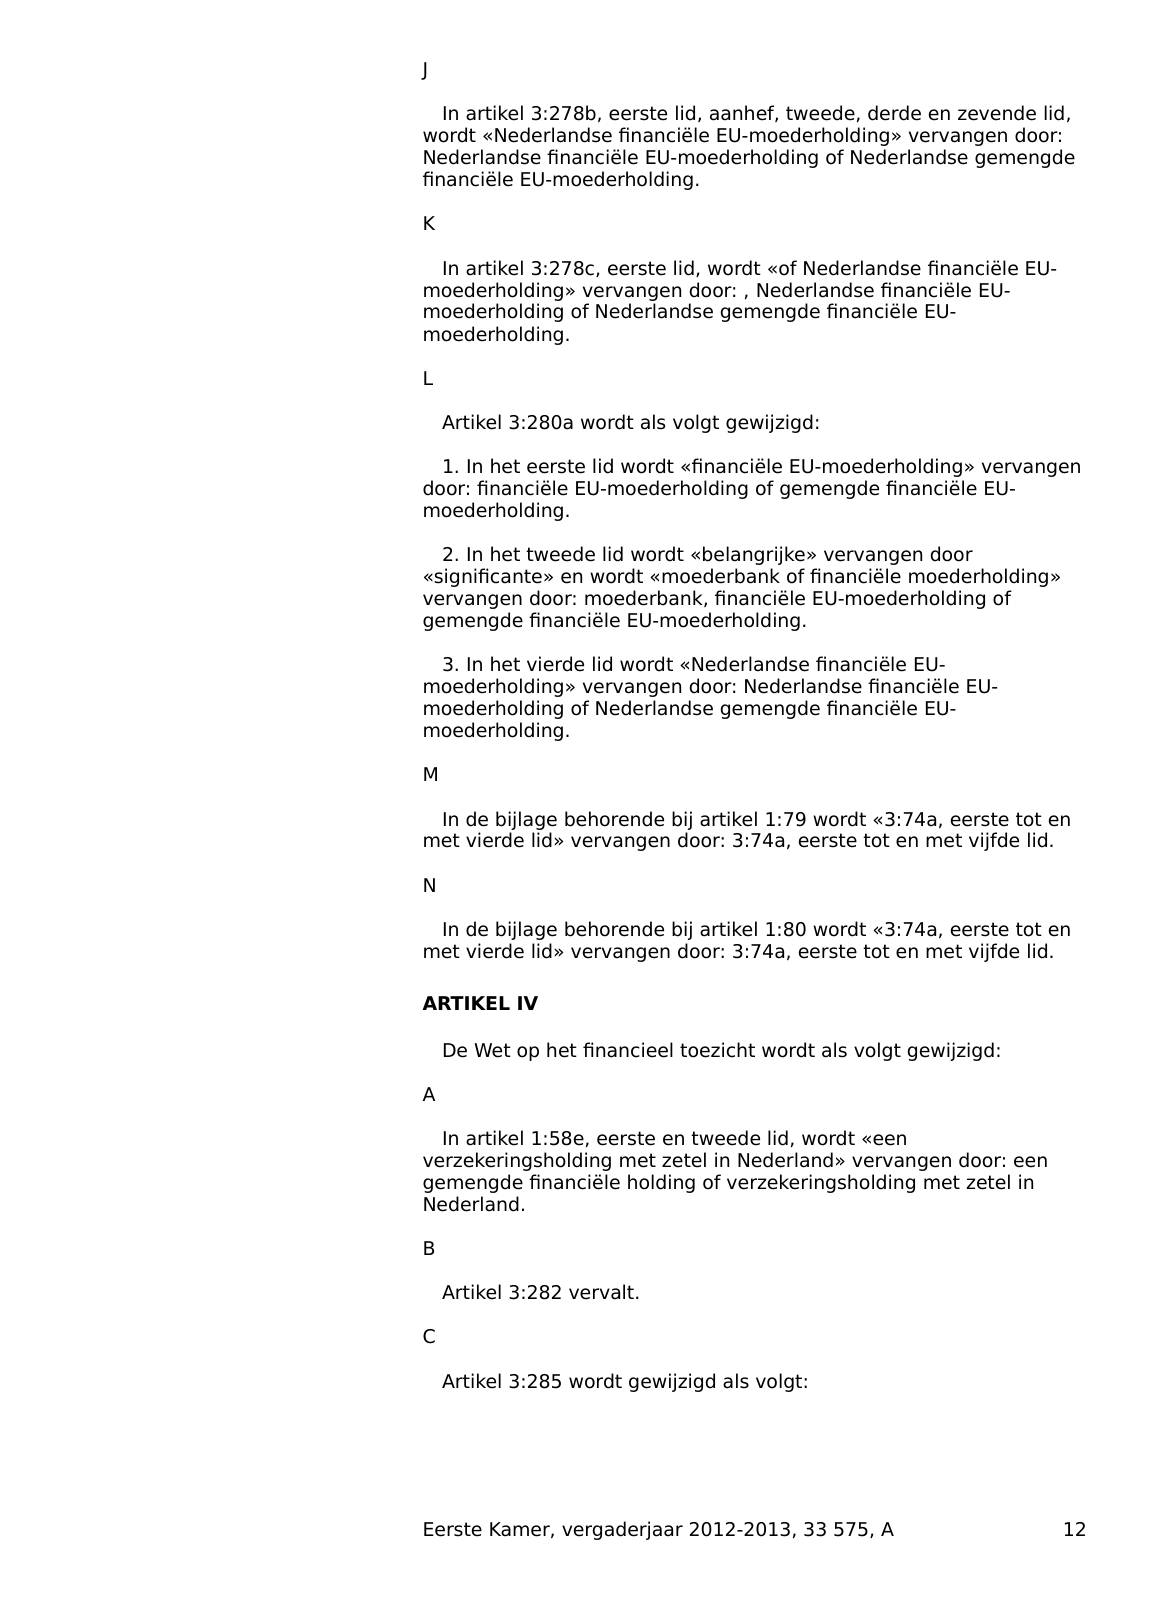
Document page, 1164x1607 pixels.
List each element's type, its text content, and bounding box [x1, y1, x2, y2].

subtitle ARTIKEL IV [422, 993, 1087, 1015]
text 3. In het vierde lid wordt «Nederlandse financiële EU-moederholding» vervangen door: Nederlandse financiële EU-moederholding of Nederlandse gemengde financiële EU-moederholding. [422, 654, 1087, 742]
text In artikel 3:278b, eerste lid, aanhef, tweede, derde en zevende lid, wordt «Nederlandse financiële EU-moederholding» vervangen door: Nederlandse financiële EU-moederholding of Nederlandse gemengde financiële EU-moederholding. [422, 103, 1087, 191]
text De Wet op het financieel toezicht wordt als volgt gewijzigd: [422, 1040, 1087, 1062]
text A [422, 1084, 1087, 1106]
text L [422, 368, 1087, 389]
text Artikel 3:282 vervalt. [422, 1282, 1087, 1304]
text In artikel 3:278c, eerste lid, wordt «of Nederlandse financiële EU-moederholding» vervangen door: , Nederlandse financiële EU-moederholding of Nederlandse gemengde financiële EU-moederholding. [422, 257, 1087, 345]
text In de bijlage behorende bij artikel 1:79 wordt «3:74a, eerste tot en met vierde lid» vervangen door: 3:74a, eerste tot en met vijfde lid. [422, 808, 1087, 852]
text K [422, 213, 1087, 235]
text N [422, 874, 1087, 897]
text M [422, 764, 1087, 786]
text 1. In het eerste lid wordt «financiële EU-moederholding» vervangen door: financiële EU-moederholding of gemengde financiële EU-moederholding. [422, 456, 1087, 522]
text B [422, 1238, 1087, 1260]
text In artikel 1:58e, eerste en tweede lid, wordt «een verzekeringsholding met zetel in Nederland» vervangen door: een gemengde financiële holding of verzekeringsholding met zetel in Nederland. [422, 1128, 1087, 1216]
text J [422, 59, 1087, 81]
text Artikel 3:280a wordt als volgt gewijzigd: [422, 412, 1087, 434]
text C [422, 1326, 1087, 1348]
text In de bijlage behorende bij artikel 1:80 wordt «3:74a, eerste tot en met vierde lid» vervangen door: 3:74a, eerste tot en met vijfde lid. [422, 919, 1087, 963]
text 2. In het tweede lid wordt «belangrijke» vervangen door «significante» en wordt «moederbank of financiële moederholding» vervangen door: moederbank, financiële EU-moederholding of gemengde financiële EU-moederholding. [422, 544, 1087, 632]
text Artikel 3:285 wordt gewijzigd als volgt: [422, 1371, 1087, 1393]
